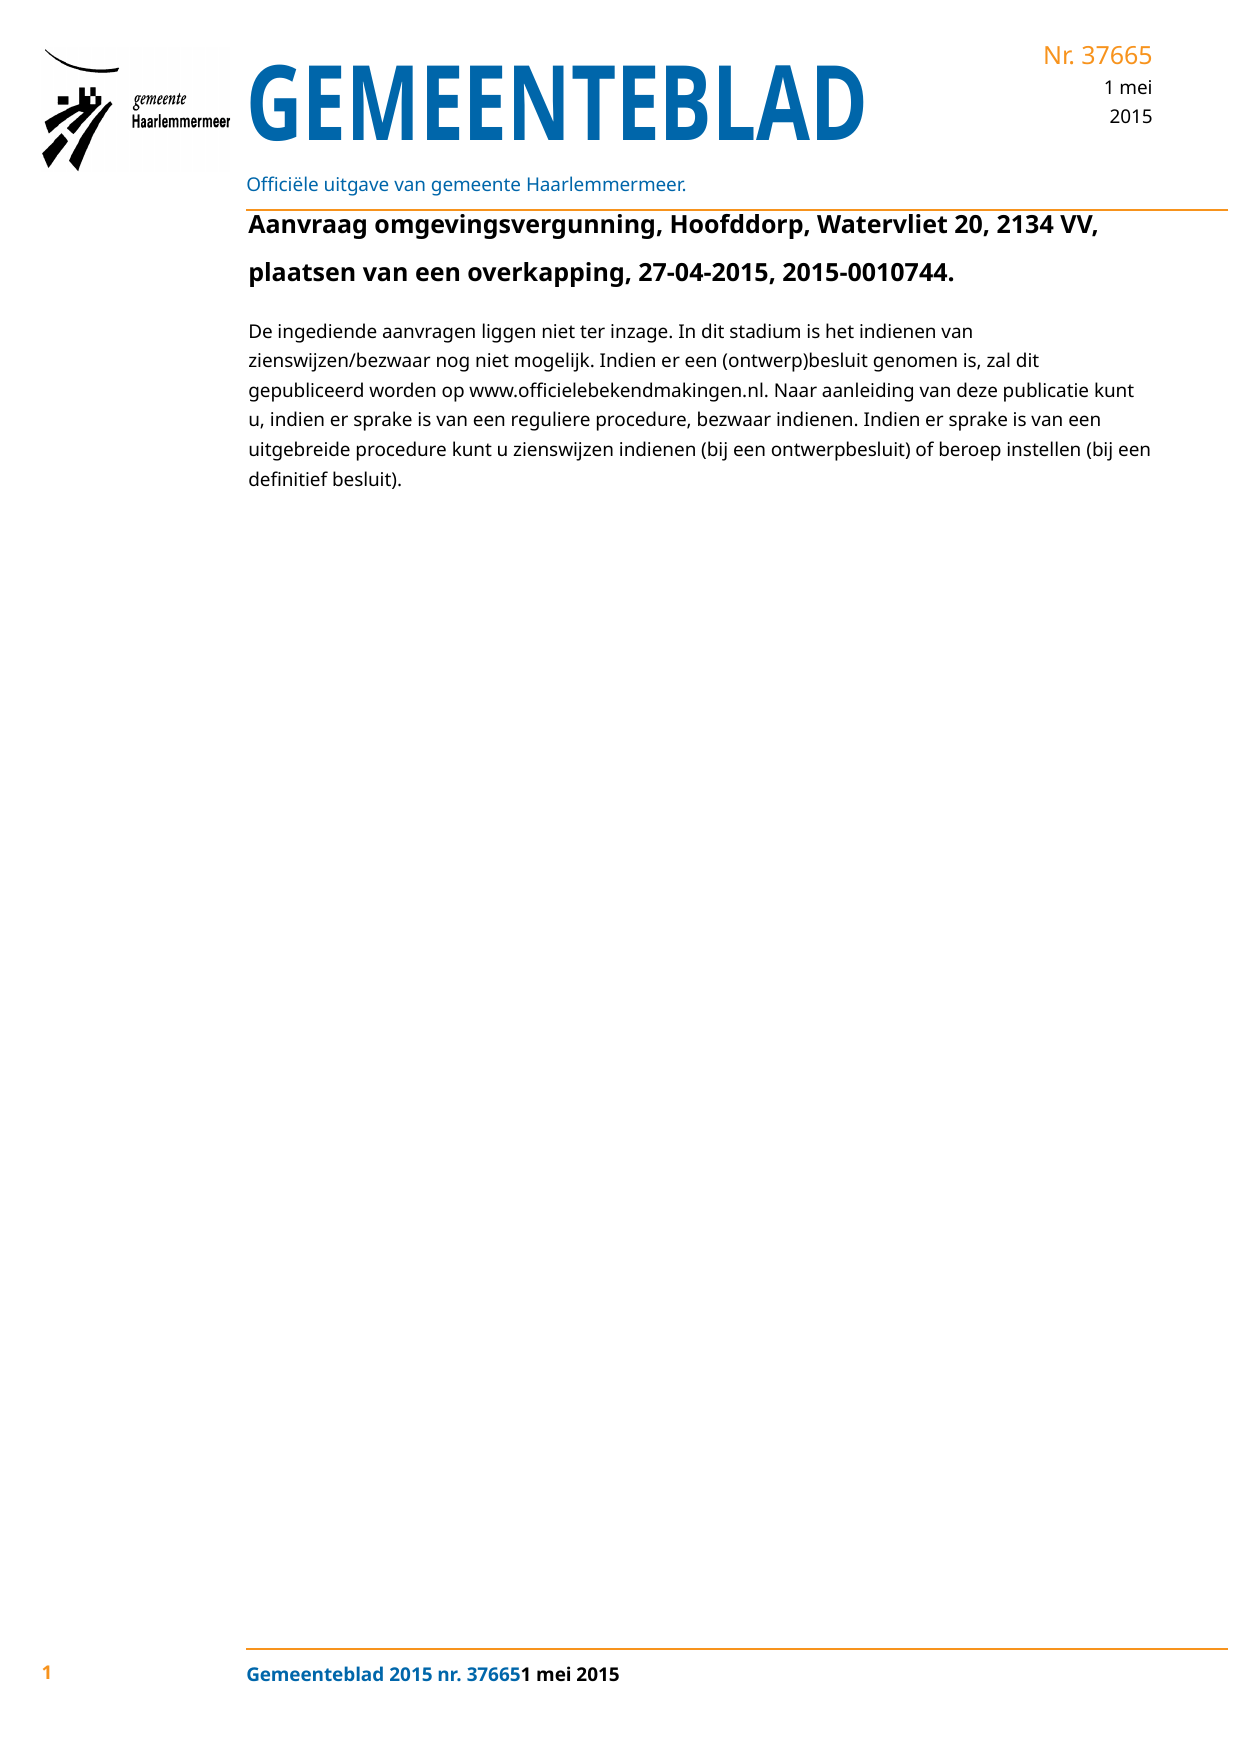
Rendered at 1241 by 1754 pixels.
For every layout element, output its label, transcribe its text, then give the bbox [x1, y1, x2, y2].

text De ingediende aanvragen liggen niet ter inzage. In dit stadium is het indienen van zienswijzen/bezwaar nog niet mogelijk. Indien er een (ontwerp)besluit genomen is, zal dit gepubliceerd worden op www.officielebekendmakingen.nl. Naar aanleiding van deze publicatie kunt u, indien er sprake is van een reguliere procedure, bezwaar indienen. Indien er sprake is van een uitgebreide procedure kunt u zienswijzen indienen (bij een ontwerpbesluit) of beroep instellen (bij een definitief besluit). [248, 318, 1152, 492]
picture [41, 47, 231, 172]
text Aanvraag omgevingsvergunning, Hoofddorp, Watervliet 20, 2134 VV, plaatsen van een overkapping, 27-04-2015, 2015-0010744. [248, 211, 1152, 288]
